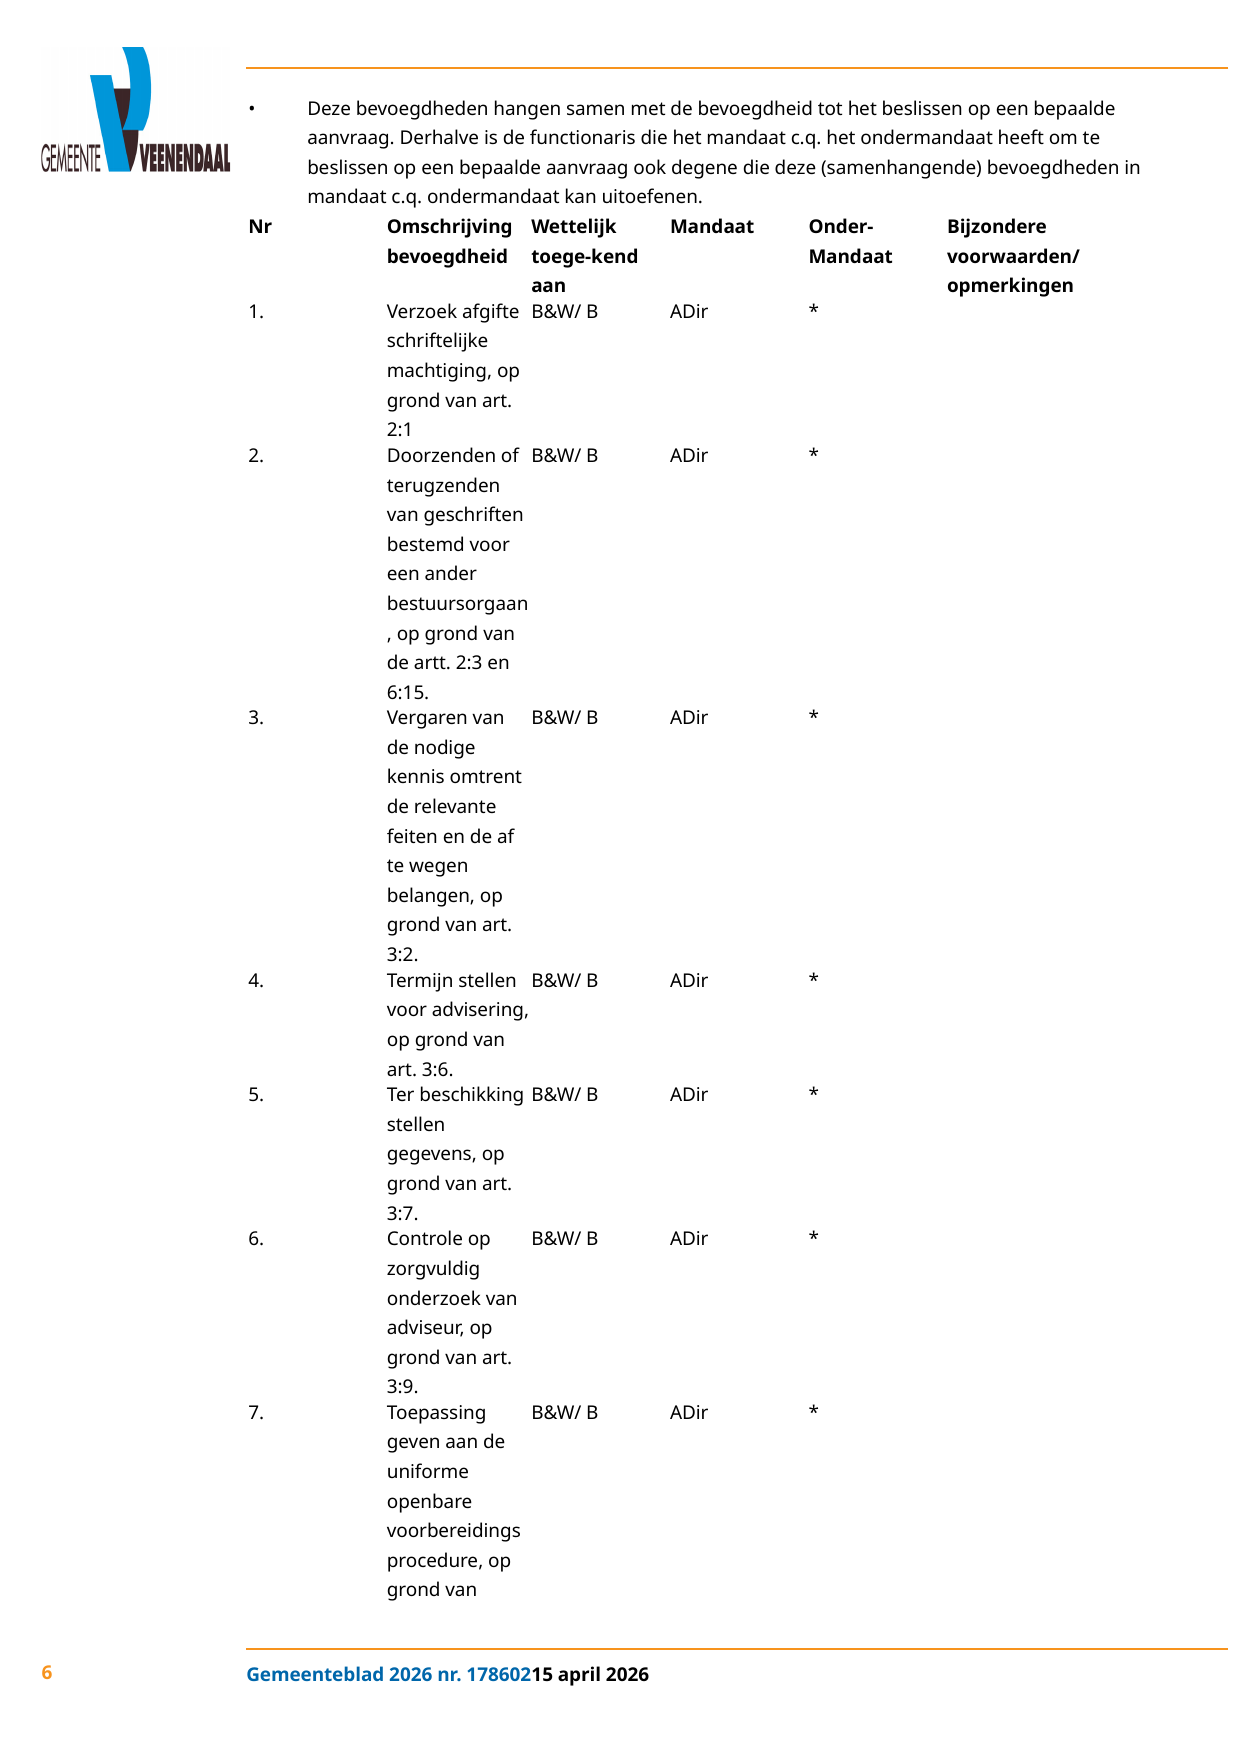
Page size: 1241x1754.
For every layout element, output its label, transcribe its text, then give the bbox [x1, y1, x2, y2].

table_cell * [808, 1081, 947, 1226]
table_cell Ter beschikking stellen gegevens, op grond van art. 3:7. [387, 1081, 531, 1226]
table_cell [947, 442, 1152, 704]
table_header Omschrijving bevoegdheid [387, 213, 531, 298]
table_cell 7. [248, 1399, 387, 1602]
table_header Mandaat [670, 213, 808, 298]
table_cell [947, 967, 1152, 1081]
table_header Nr [248, 213, 387, 298]
table_cell ADir [670, 1399, 808, 1602]
table_cell ADir [670, 967, 808, 1081]
table_cell ADir [670, 705, 808, 967]
table_cell * [808, 705, 947, 967]
picture [41, 47, 130, 172]
table_cell ADir [670, 1081, 808, 1226]
table_cell B&W/ B [531, 298, 670, 442]
table_cell 4. [248, 967, 387, 1081]
table_cell B&W/ B [531, 1226, 670, 1399]
table_header Onder- Mandaat [808, 213, 947, 298]
table_cell B&W/ B [531, 1399, 670, 1602]
table_cell B&W/ B [531, 967, 670, 1081]
table_cell Vergaren van de nodige kennis omtrent de relevante feiten en de af te wegen belangen, op grond van art. 3:2. [387, 705, 531, 967]
table_cell * [808, 1399, 947, 1602]
list Deze bevoegdheden hangen samen met de bevoegdheid tot het beslissen op een bepaalde aanvraag. Derhalve is de functionaris die het mandaat c.q. het ondermandaat heeft om te beslissen op een bepaalde aanvraag ook degene die deze (samenhangende) bevoegdheden in mandaat c.q. ondermandaat kan uitoefenen. [248, 95, 1152, 209]
table_cell * [808, 1226, 947, 1399]
table_cell [947, 1226, 1152, 1399]
table_cell B&W/ B [531, 705, 670, 967]
table_header Wettelijk toege-kend aan [531, 213, 670, 298]
table_cell 5. [248, 1081, 387, 1226]
table_cell * [808, 298, 947, 442]
table_cell ADir [670, 1226, 808, 1399]
table_cell * [808, 967, 947, 1081]
table_cell ADir [670, 442, 808, 704]
table_cell Toepassing geven aan de uniforme openbare voorbereidingsprocedure, op grond van [387, 1399, 531, 1602]
table_cell 1. [248, 298, 387, 442]
picture [123, 47, 231, 172]
table_cell Controle op zorgvuldig onderzoek van adviseur, op grond van art. 3:9. [387, 1226, 531, 1399]
table_cell B&W/ B [531, 442, 670, 704]
table_cell 6. [248, 1226, 387, 1399]
table_cell [947, 1081, 1152, 1226]
table_cell ADir [670, 298, 808, 442]
table_cell B&W/ B [531, 1081, 670, 1226]
table_cell Verzoek afgifte schriftelijke machtiging, op grond van art. 2:1 [387, 298, 531, 442]
table_cell 2. [248, 442, 387, 704]
table_cell Termijn stellen voor advisering, op grond van art. 3:6. [387, 967, 531, 1081]
table_cell [947, 1399, 1152, 1602]
table_cell * [808, 442, 947, 704]
table_cell [947, 705, 1152, 967]
table_header Bijzondere voorwaarden/ opmerkingen [947, 213, 1152, 298]
table_cell 3. [248, 705, 387, 967]
table_cell [947, 298, 1152, 442]
table_cell Doorzenden of terugzenden van geschriften bestemd voor een ander bestuursorgaan, op grond van de artt. 2:3 en 6:15. [387, 442, 531, 704]
